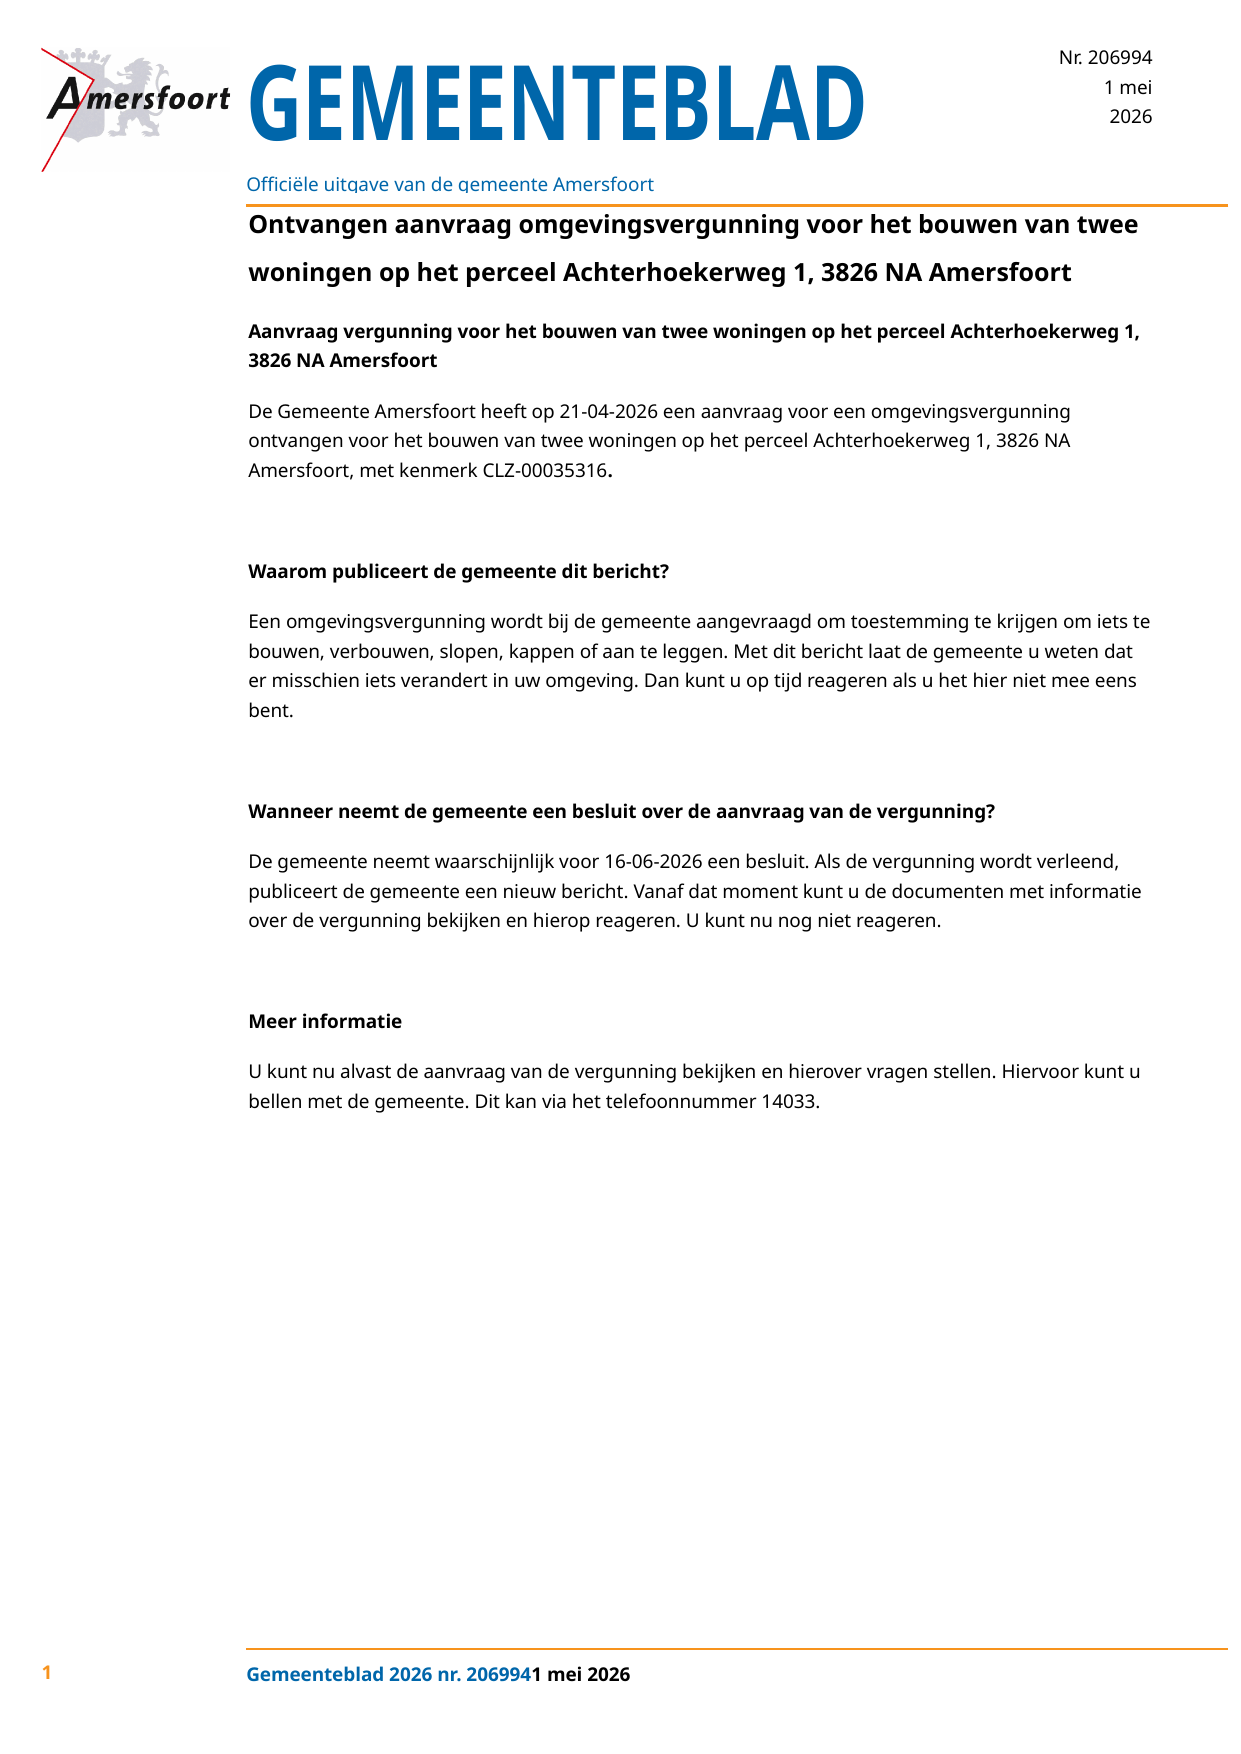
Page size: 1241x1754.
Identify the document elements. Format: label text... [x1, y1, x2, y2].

text De Gemeente Amersfoort heeft op 21-04-2026 een aanvraag voor een omgevingsvergunning ontvangen voor het bouwen van twee woningen op het perceel Achterhoekerweg 1, 3826 NA Amersfoort, met kenmerk CLZ-00035316. [248, 398, 1152, 483]
picture [41, 47, 231, 172]
text Ontvangen aanvraag omgevingsvergunning voor het bouwen van twee woningen op het perceel Achterhoekerweg 1, 3826 NA Amersfoort [248, 207, 1152, 288]
text Waarom publiceert de gemeente dit bericht? [248, 558, 1152, 584]
text Wanneer neemt de gemeente een besluit over de aanvraag van de vergunning? [248, 798, 1152, 824]
text Aanvraag vergunning voor het bouwen van twee woningen op het perceel Achterhoekerweg 1, 3826 NA Amersfoort [248, 318, 1152, 373]
text Een omgevingsvergunning wordt bij de gemeente aangevraagd om toestemming te krijgen om iets te bouwen, verbouwen, slopen, kappen of aan te leggen. Met dit bericht laat de gemeente u weten dat er misschien iets verandert in uw omgeving. Dan kunt u op tijd reageren als u het hier niet mee eens bent. [248, 608, 1152, 723]
text U kunt nu alvast de aanvraag van de vergunning bekijken en hierover vragen stellen. Hiervoor kunt u bellen met de gemeente. Dit kan via het telefoonnummer 14033. [248, 1059, 1152, 1114]
text Meer informatie [248, 1008, 1152, 1034]
text De gemeente neemt waarschijnlijk voor 16-06-2026 een besluit. Als de vergunning wordt verleend, publiceert de gemeente een nieuw bericht. Vanaf dat moment kunt u de documenten met informatie over de vergunning bekijken en hierop reageren. U kunt nu nog niet reageren. [248, 848, 1152, 933]
